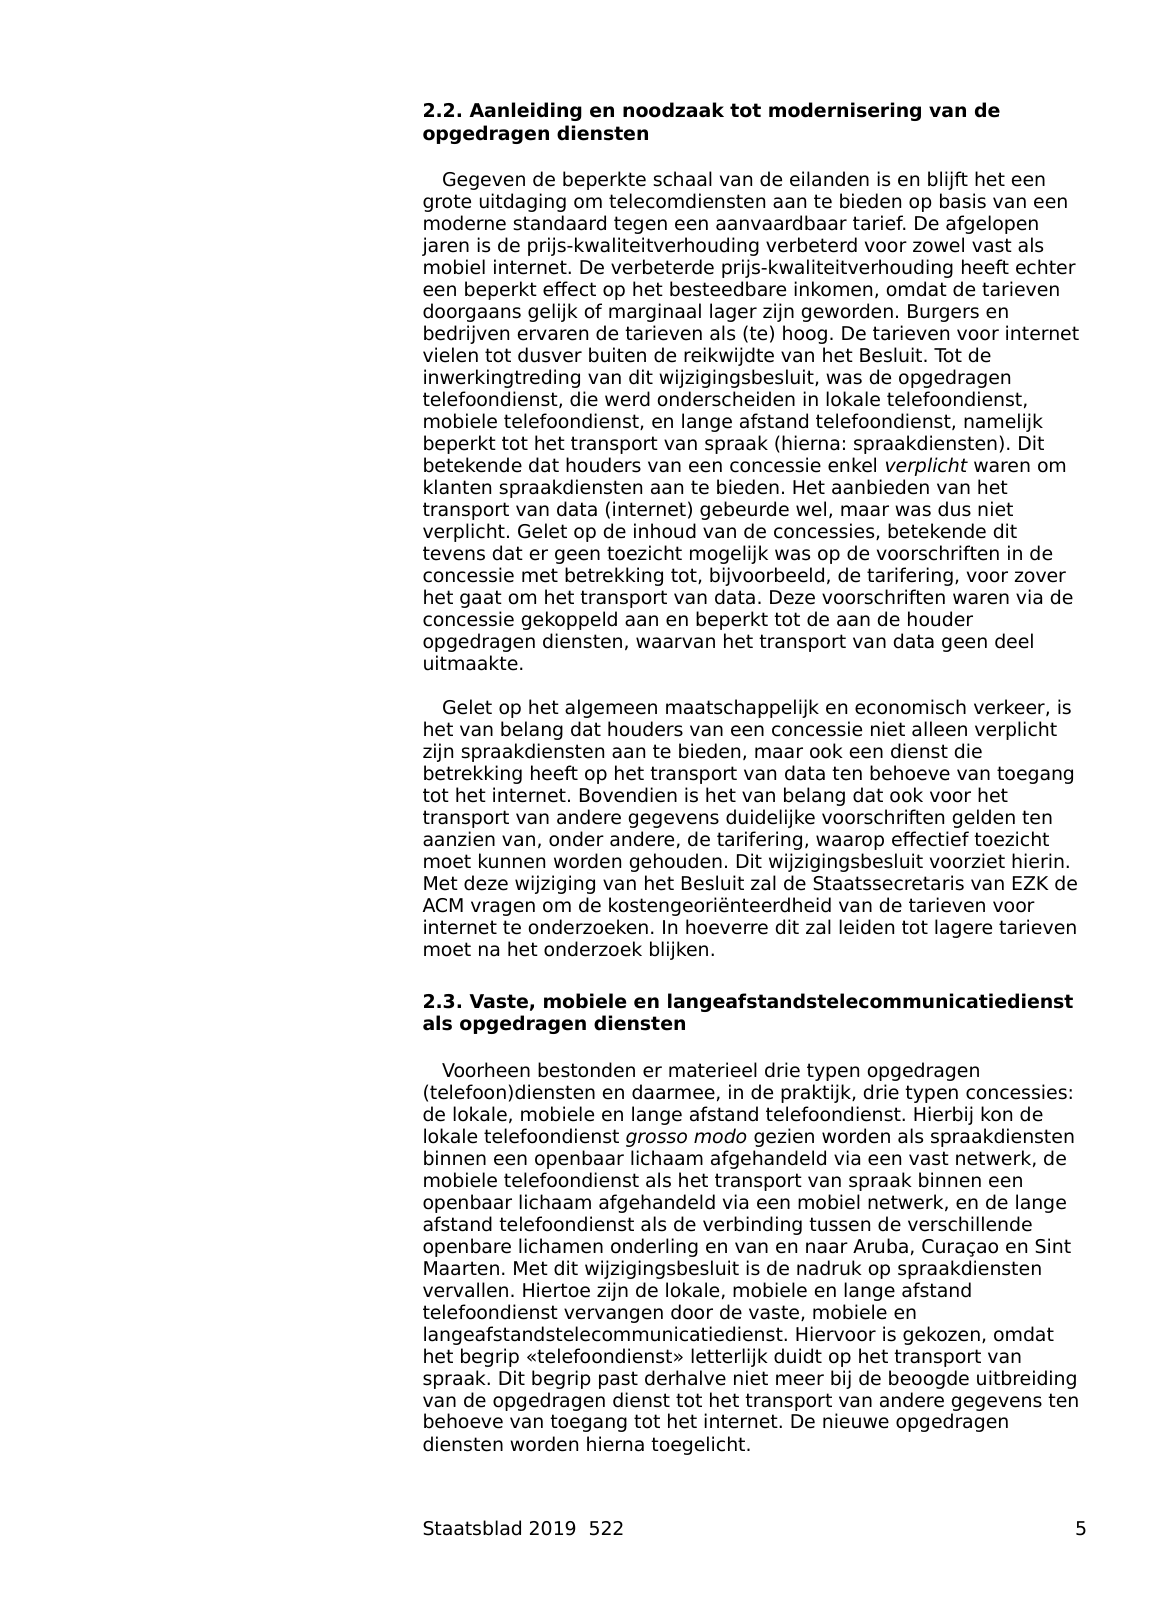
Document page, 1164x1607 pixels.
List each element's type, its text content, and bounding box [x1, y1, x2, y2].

subtitle 2.2. Aanleiding en noodzaak tot modernisering van de opgedragen diensten [422, 100, 1087, 144]
text Gegeven de beperkte schaal van de eilanden is en blijft het een grote uitdaging om telecomdiensten aan te bieden op basis van een moderne standaard tegen een aanvaardbaar tarief. De afgelopen jaren is de prijs-kwaliteitverhouding verbeterd voor zowel vast als mobiel internet. De verbeterde prijs-kwaliteitverhouding heeft echter een beperkt effect op het besteedbare inkomen, omdat de tarieven doorgaans gelijk of marginaal lager zijn geworden. Burgers en bedrijven ervaren de tarieven als (te) hoog. De tarieven voor internet vielen tot dusver buiten de reikwijdte van het Besluit. Tot de inwerkingtreding van dit wijzigingsbesluit, was de opgedragen telefoondienst, die werd onderscheiden in lokale telefoondienst, mobiele telefoondienst, en lange afstand telefoondienst, namelijk beperkt tot het transport van spraak (hierna: spraakdiensten). Dit betekende dat houders van een concessie enkel verplicht waren om klanten spraakdiensten aan te bieden. Het aanbieden van het transport van data (internet) gebeurde wel, maar was dus niet verplicht. Gelet op de inhoud van de concessies, betekende dit tevens dat er geen toezicht mogelijk was op de voorschriften in de concessie met betrekking tot, bijvoorbeeld, de tarifering, voor zover het gaat om het transport van data. Deze voorschriften waren via de concessie gekoppeld aan en beperkt tot de aan de houder opgedragen diensten, waarvan het transport van data geen deel uitmaakte. [422, 169, 1087, 675]
text Voorheen bestonden er materieel drie typen opgedragen (telefoon)diensten en daarmee, in de praktijk, drie typen concessies: de lokale, mobiele en lange afstand telefoondienst. Hierbij kon de lokale telefoondienst grosso modo gezien worden als spraakdiensten binnen een openbaar lichaam afgehandeld via een vast netwerk, de mobiele telefoondienst als het transport van spraak binnen een openbaar lichaam afgehandeld via een mobiel netwerk, en de lange afstand telefoondienst als de verbinding tussen de verschillende openbare lichamen onderling en van en naar Aruba, Curaçao en Sint Maarten. Met dit wijzigingsbesluit is de nadruk op spraakdiensten vervallen. Hiertoe zijn de lokale, mobiele en lange afstand telefoondienst vervangen door de vaste, mobiele en langeafstandstelecommunicatiedienst. Hiervoor is gekozen, omdat het begrip «telefoondienst» letterlijk duidt op het transport van spraak. Dit begrip past derhalve niet meer bij de beoogde uitbreiding van de opgedragen dienst tot het transport van andere gegevens ten behoeve van toegang tot het internet. De nieuwe opgedragen diensten worden hierna toegelicht. [422, 1060, 1087, 1455]
text Gelet op het algemeen maatschappelijk en economisch verkeer, is het van belang dat houders van een concessie niet alleen verplicht zijn spraakdiensten aan te bieden, maar ook een dienst die betrekking heeft op het transport van data ten behoeve van toegang tot het internet. Bovendien is het van belang dat ook voor het transport van andere gegevens duidelijke voorschriften gelden ten aanzien van, onder andere, de tarifering, waarop effectief toezicht moet kunnen worden gehouden. Dit wijzigingsbesluit voorziet hierin. Met deze wijziging van het Besluit zal de Staatssecretaris van EZK de ACM vragen om de kostengeoriënteerdheid van de tarieven voor internet te onderzoeken. In hoeverre dit zal leiden tot lagere tarieven moet na het onderzoek blijken. [422, 697, 1087, 961]
subtitle 2.3. Vaste, mobiele en langeafstandstelecommunicatiedienst als opgedragen diensten [422, 991, 1087, 1035]
